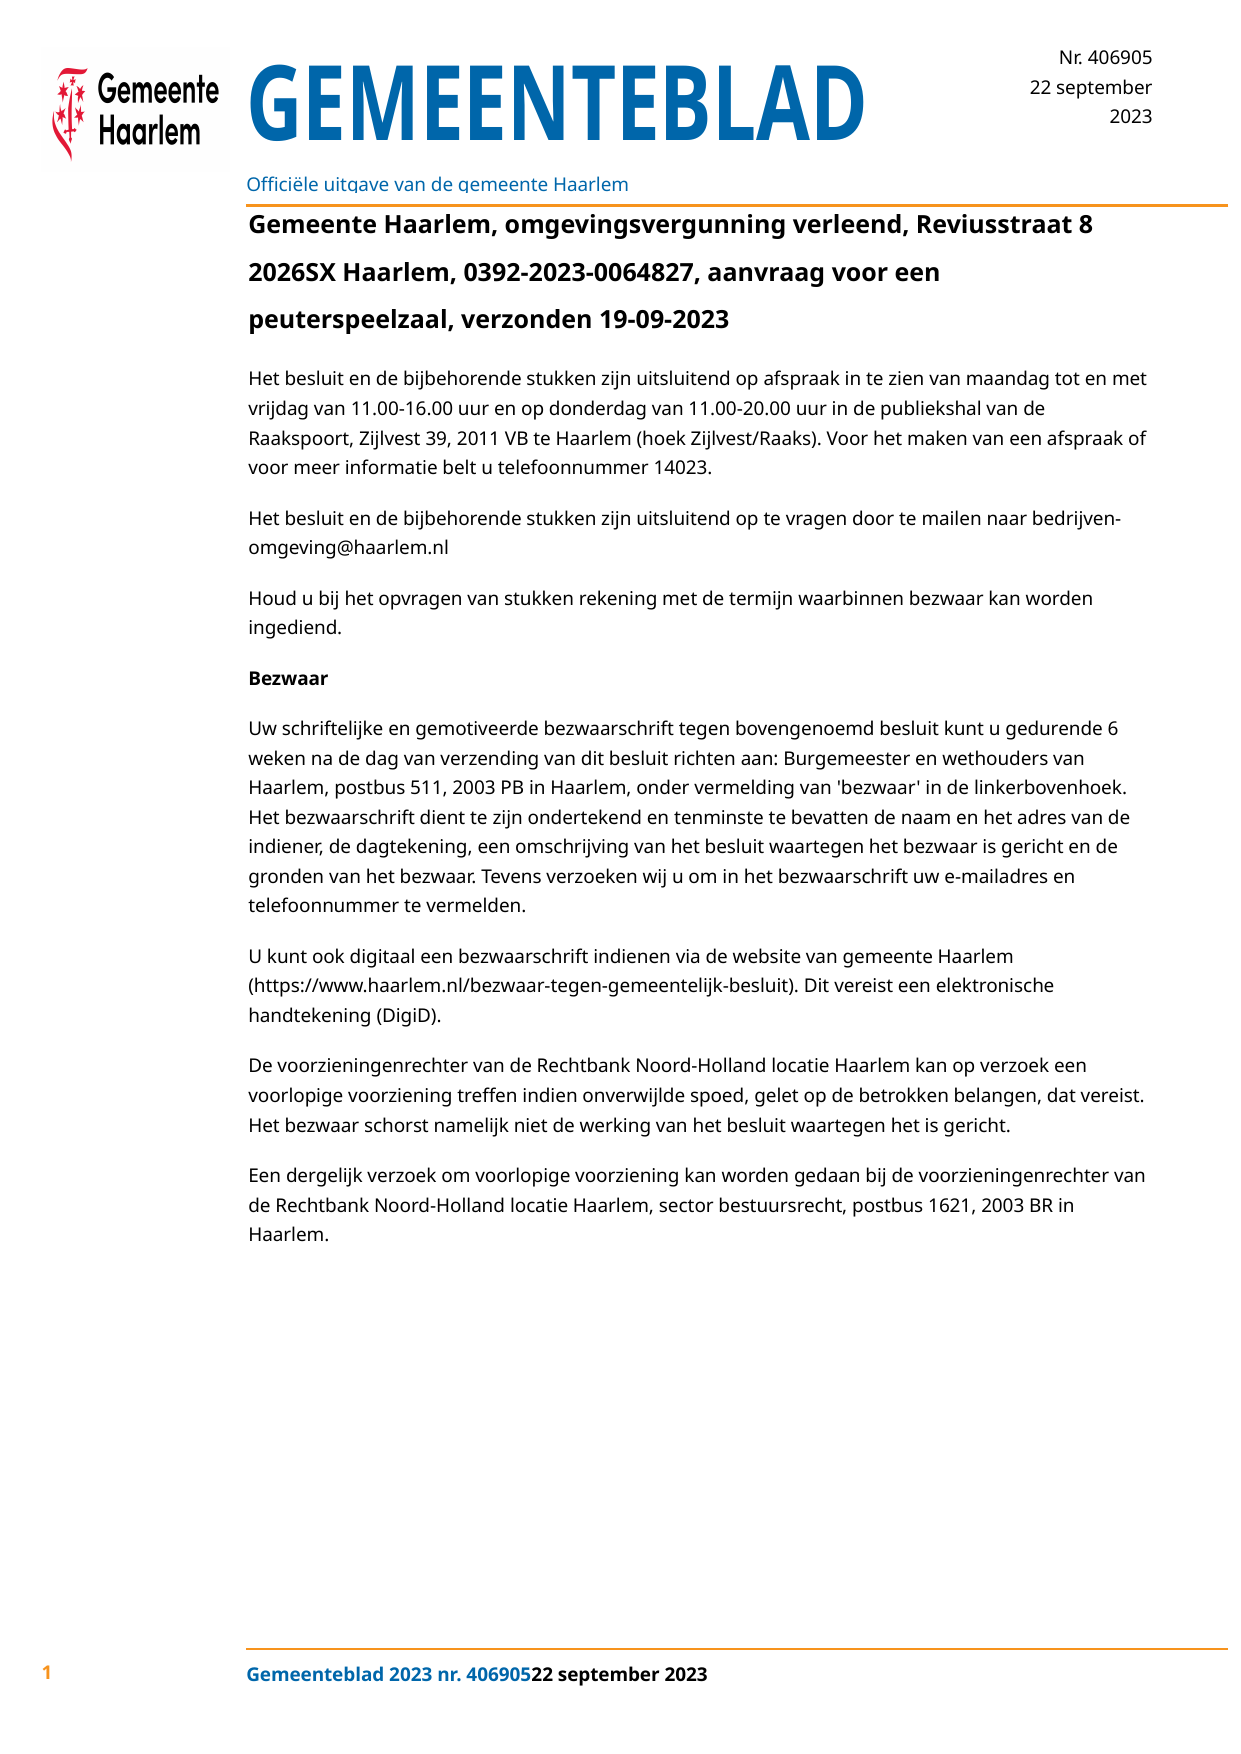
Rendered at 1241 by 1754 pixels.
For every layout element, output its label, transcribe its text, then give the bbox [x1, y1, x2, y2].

picture [41, 47, 231, 172]
text Gemeente Haarlem, omgevingsvergunning verleend, Reviusstraat 8 2026SX Haarlem, 0392-2023-0064827, aanvraag voor een peuterspeelzaal, verzonden 19-09-2023 [248, 207, 1152, 336]
text Een dergelijk verzoek om voorlopige voorziening kan worden gedaan bij de voorzieningenrechter van de Rechtbank Noord-Holland locatie Haarlem, sector bestuursrecht, postbus 1621, 2003 BR in Haarlem. [248, 1162, 1152, 1247]
text U kunt ook digitaal een bezwaarschrift indienen via de website van gemeente Haarlem (https://www.haarlem.nl/bezwaar-tegen-gemeentelijk-besluit). Dit vereist een elektronische handtekening (DigiD). [248, 943, 1152, 1028]
text Uw schriftelijke en gemotiveerde bezwaarschrift tegen bovengenoemd besluit kunt u gedurende 6 weken na de dag van verzending van dit besluit richten aan: Burgemeester en wethouders van Haarlem, postbus 511, 2003 PB in Haarlem, onder vermelding van 'bezwaar' in de linkerbovenhoek. Het bezwaarschrift dient te zijn ondertekend en tenminste te bevatten de naam en het adres van de indiener, de dagtekening, een omschrijving van het besluit waartegen het bezwaar is gericht en de gronden van het bezwaar. Tevens verzoeken wij u om in het bezwaarschrift uw e-mailadres en telefoonnummer te vermelden. [248, 715, 1152, 918]
text Houd u bij het opvragen van stukken rekening met de termijn waarbinnen bezwaar kan worden ingediend. [248, 585, 1152, 640]
text Het besluit en de bijbehorende stukken zijn uitsluitend op te vragen door te mailen naar bedrijven-omgeving@haarlem.nl [248, 505, 1152, 560]
text Bezwaar [248, 665, 1152, 690]
text Het besluit en de bijbehorende stukken zijn uitsluitend op afspraak in te zien van maandag tot en met vrijdag van 11.00-16.00 uur en op donderdag van 11.00-20.00 uur in de publiekshal van de Raakspoort, Zijlvest 39, 2011 VB te Haarlem (hoek Zijlvest/Raaks). Voor het maken van een afspraak of voor meer informatie belt u telefoonnummer 14023. [248, 366, 1152, 480]
text De voorzieningenrechter van de Rechtbank Noord-Holland locatie Haarlem kan op verzoek een voorlopige voorziening treffen indien onverwijlde spoed, gelet op de betrokken belangen, dat vereist. Het bezwaar schorst namelijk niet de werking van het besluit waartegen het is gericht. [248, 1053, 1152, 1137]
